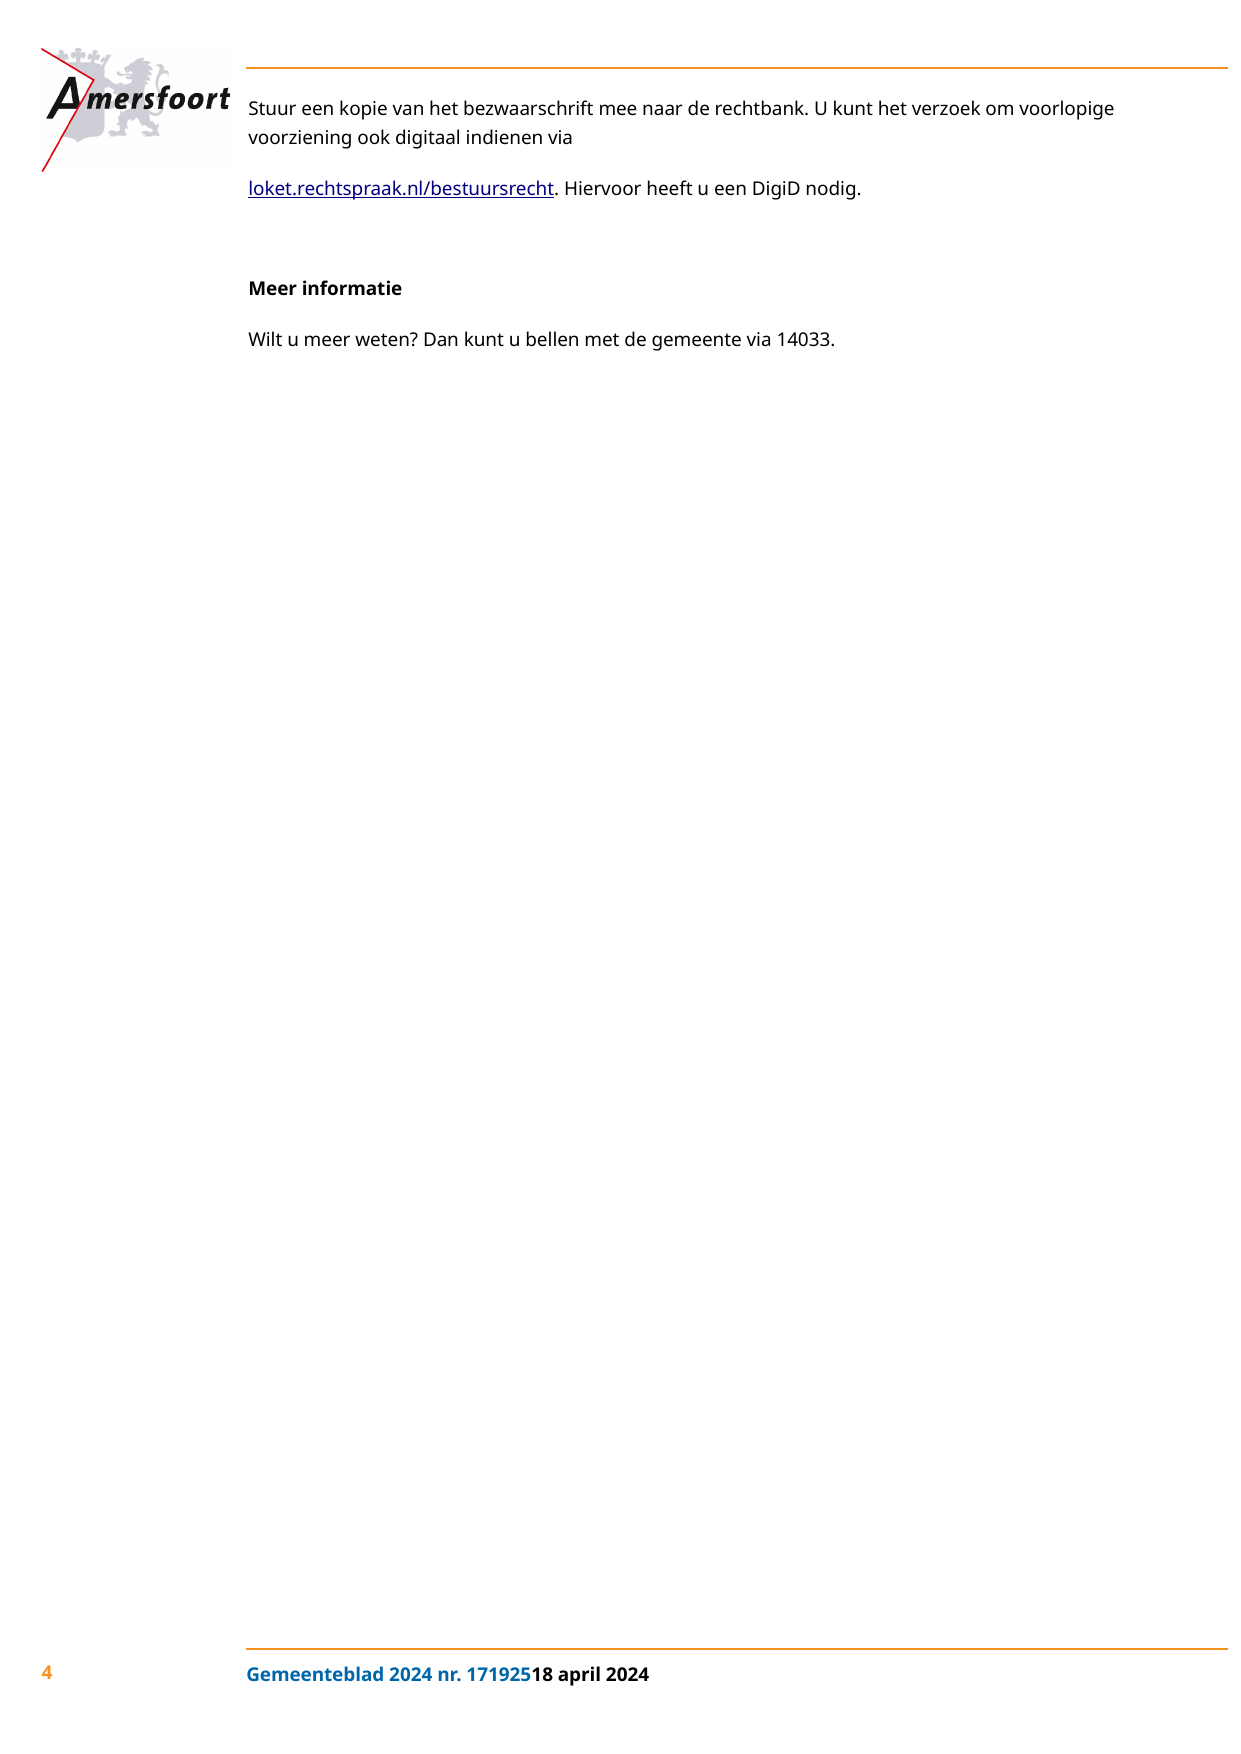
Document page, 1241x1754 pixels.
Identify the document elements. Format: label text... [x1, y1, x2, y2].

text Wilt u meer weten? Dan kunt u bellen met de gemeente via 14033. [248, 326, 1152, 352]
text Meer informatie [248, 276, 1152, 301]
text loket.rechtspraak.nl/bestuursrecht. Hiervoor heeft u een DigiD nodig. [248, 175, 1152, 201]
text Stuur een kopie van het bezwaarschrift mee naar de rechtbank. U kunt het verzoek om voorlopige voorziening ook digitaal indienen via [248, 95, 1152, 150]
picture [41, 47, 231, 172]
